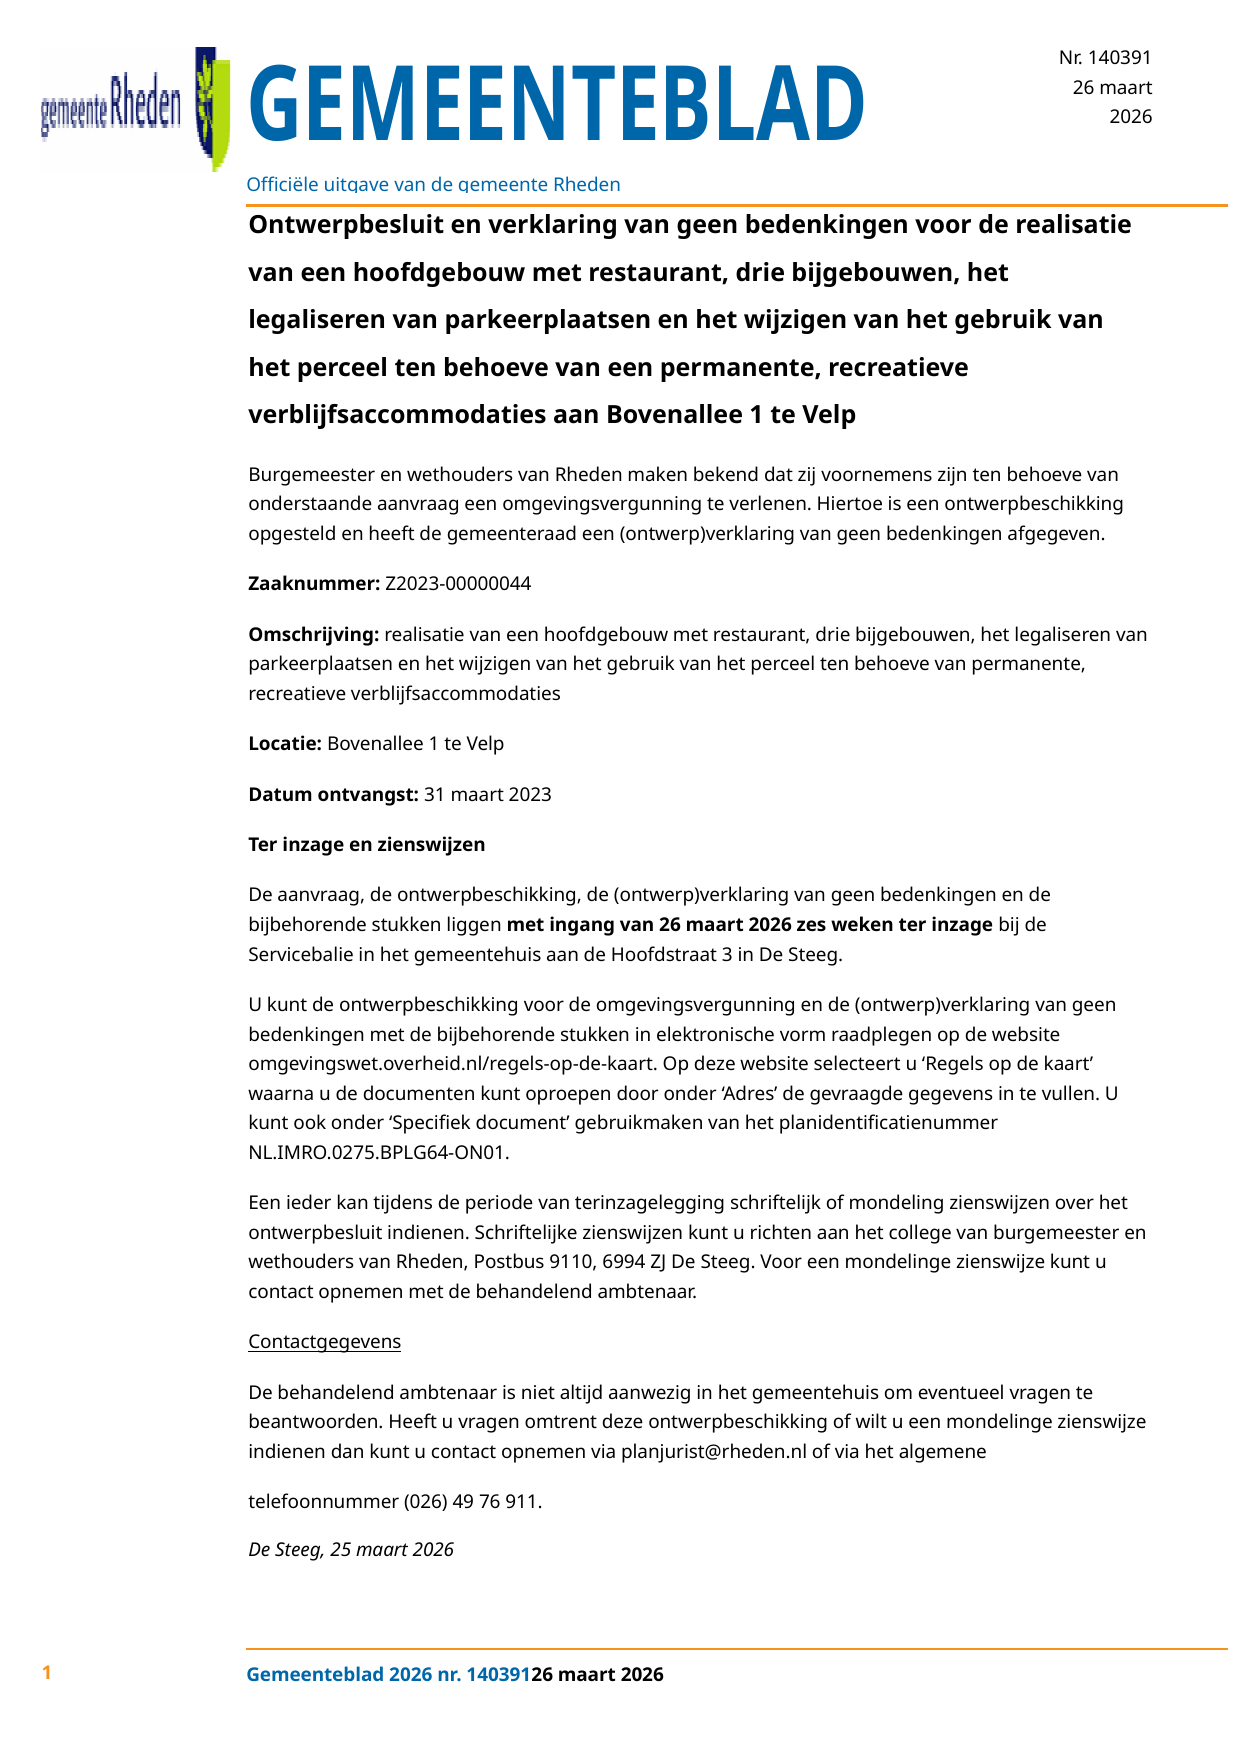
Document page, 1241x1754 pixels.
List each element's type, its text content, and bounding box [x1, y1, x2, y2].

text De behandelend ambtenaar is niet altijd aanwezig in het gemeentehuis om eventueel vragen te beantwoorden. Heeft u vragen omtrent deze ontwerpbeschikking of wilt u een mondelinge zienswijze indienen dan kunt u contact opnemen via planjurist@rheden.nl of via het algemene [248, 1379, 1152, 1464]
text U kunt de ontwerpbeschikking voor de omgevingsvergunning en de (ontwerp)verklaring van geen bedenkingen met de bijbehorende stukken in elektronische vorm raadplegen op de website omgevingswet.overheid.nl/regels-op-de-kaart. Op deze website selecteert u ‘Regels op de kaart’ waarna u de documenten kunt oproepen door onder ‘Adres’ de gevraagde gegevens in te vullen. U kunt ook onder ‘Specifiek document’ gebruikmaken van het planidentificatienummer NL.IMRO.0275.BPLG64-ON01. [248, 991, 1152, 1165]
text Omschrijving: realisatie van een hoofdgebouw met restaurant, drie bijgebouwen, het legaliseren van parkeerplaatsen en het wijzigen van het gebruik van het perceel ten behoeve van permanente, recreatieve verblijfsaccommodaties [248, 621, 1152, 706]
text Ontwerpbesluit en verklaring van geen bedenkingen voor de realisatie van een hoofdgebouw met restaurant, drie bijgebouwen, het legaliseren van parkeerplaatsen en het wijzigen van het gebruik van het perceel ten behoeve van een permanente, recreatieve verblijfsaccommodaties aan Bovenallee 1 te Velp [248, 207, 1152, 431]
text Burgemeester en wethouders van Rheden maken bekend dat zij voornemens zijn ten behoeve van onderstaande aanvraag een omgevingsvergunning te verlenen. Hiertoe is een ontwerpbeschikking opgesteld en heeft de gemeenteraad een (ontwerp)verklaring van geen bedenkingen afgegeven. [248, 461, 1152, 546]
text Datum ontvangst: 31 maart 2023 [248, 781, 1152, 806]
text Ter inzage en zienswijzen [248, 831, 1152, 857]
text Locatie: Bovenallee 1 te Velp [248, 730, 1152, 756]
picture [41, 47, 231, 172]
text Zaaknummer: Z2023-00000044 [248, 570, 1152, 596]
text Een ieder kan tijdens de periode van terinzagelegging schriftelijk of mondeling zienswijzen over het ontwerpbesluit indienen. Schriftelijke zienswijzen kunt u richten aan het college van burgemeester en wethouders van Rheden, Postbus 9110, 6994 ZJ De Steeg. Voor een mondelinge zienswijze kunt u contact opnemen met de behandelend ambtenaar. [248, 1189, 1152, 1304]
text telefoonnummer (026) 49 76 911. [248, 1489, 1152, 1514]
text Contactgegevens [248, 1329, 1152, 1354]
text De Steeg, 25 maart 2026 [248, 1536, 1152, 1562]
text De aanvraag, de ontwerpbeschikking, de (ontwerp)verklaring van geen bedenkingen en de bijbehorende stukken liggen met ingang van 26 maart 2026 zes weken ter inzage bij de Servicebalie in het gemeentehuis aan de Hoofdstraat 3 in De Steeg. [248, 882, 1152, 966]
